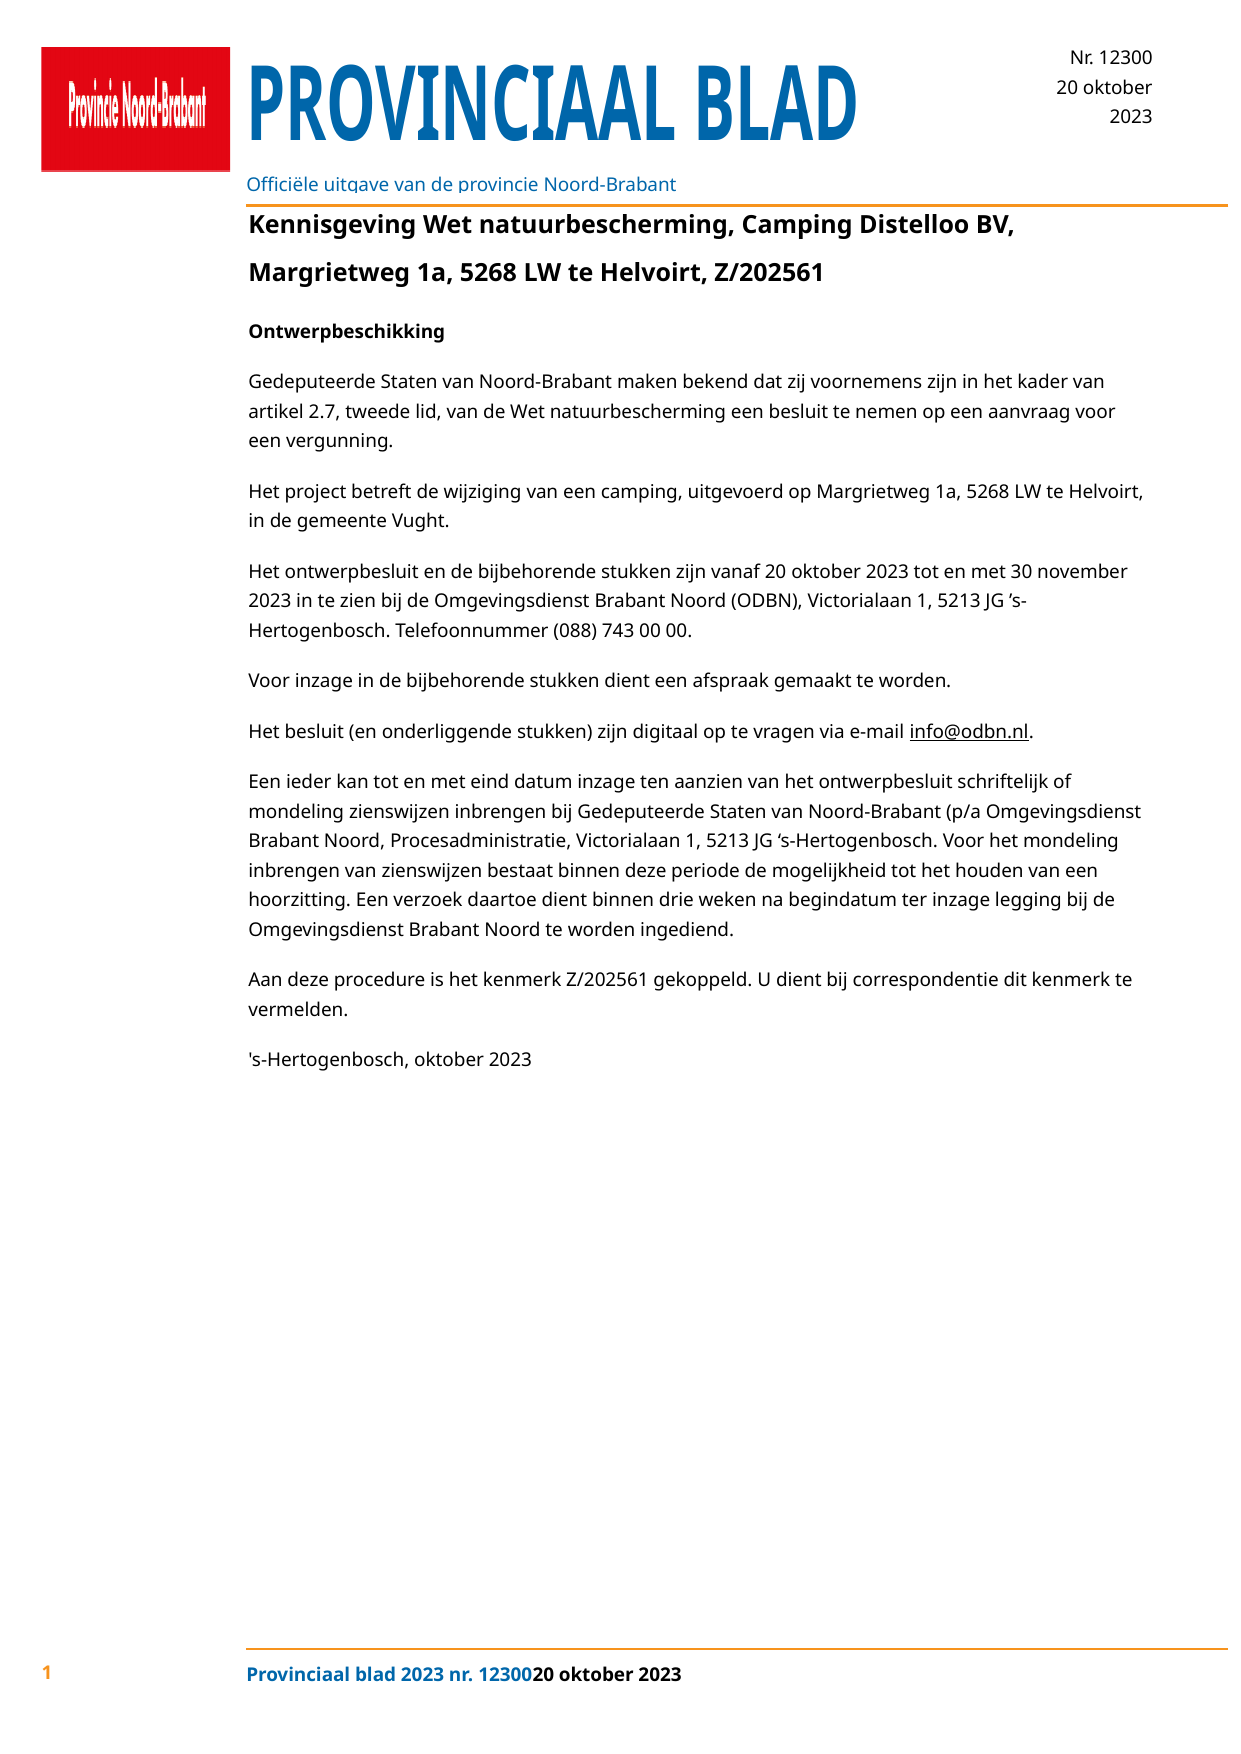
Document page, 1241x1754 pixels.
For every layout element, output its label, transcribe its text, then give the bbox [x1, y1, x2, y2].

text Het project betreft de wijziging van een camping, uitgevoerd op Margrietweg 1a, 5268 LW te Helvoirt, in de gemeente Vught. [248, 478, 1152, 533]
text Kennisgeving Wet natuurbescherming, Camping Distelloo BV, Margrietweg 1a, 5268 LW te Helvoirt, Z/202561 [248, 207, 1152, 288]
text Ontwerpbeschikking [248, 318, 1152, 344]
text 's-Hertogenbosch, oktober 2023 [248, 1047, 1152, 1072]
picture [41, 47, 231, 172]
text Een ieder kan tot en met eind datum inzage ten aanzien van het ontwerpbesluit schriftelijk of mondeling zienswijzen inbrengen bij Gedeputeerde Staten van Noord-Brabant (p/a Omgevingsdienst Brabant Noord, Procesadministratie, Victorialaan 1, 5213 JG ‘s-Hertogenbosch. Voor het mondeling inbrengen van zienswijzen bestaat binnen deze periode de mogelijkheid tot het houden van een hoorzitting. Een verzoek daartoe dient binnen drie weken na begindatum ter inzage legging bij de Omgevingsdienst Brabant Noord te worden ingediend. [248, 768, 1152, 942]
text Het ontwerpbesluit en de bijbehorende stukken zijn vanaf 20 oktober 2023 tot en met 30 november 2023 in te zien bij de Omgevingsdienst Brabant Noord (ODBN), Victorialaan 1, 5213 JG ’s-Hertogenbosch. Telefoonnummer (088) 743 00 00. [248, 558, 1152, 643]
text Het besluit (en onderliggende stukken) zijn digitaal op te vragen via e-mail info@odbn.nl. [248, 718, 1152, 744]
text Aan deze procedure is het kenmerk Z/202561 gekoppeld. U dient bij correspondentie dit kenmerk te vermelden. [248, 967, 1152, 1022]
text Voor inzage in de bijbehorende stukken dient een afspraak gemaakt te worden. [248, 667, 1152, 693]
text Gedeputeerde Staten van Noord-Brabant maken bekend dat zij voornemens zijn in het kader van artikel 2.7, tweede lid, van de Wet natuurbescherming een besluit te nemen op een aanvraag voor een vergunning. [248, 368, 1152, 453]
